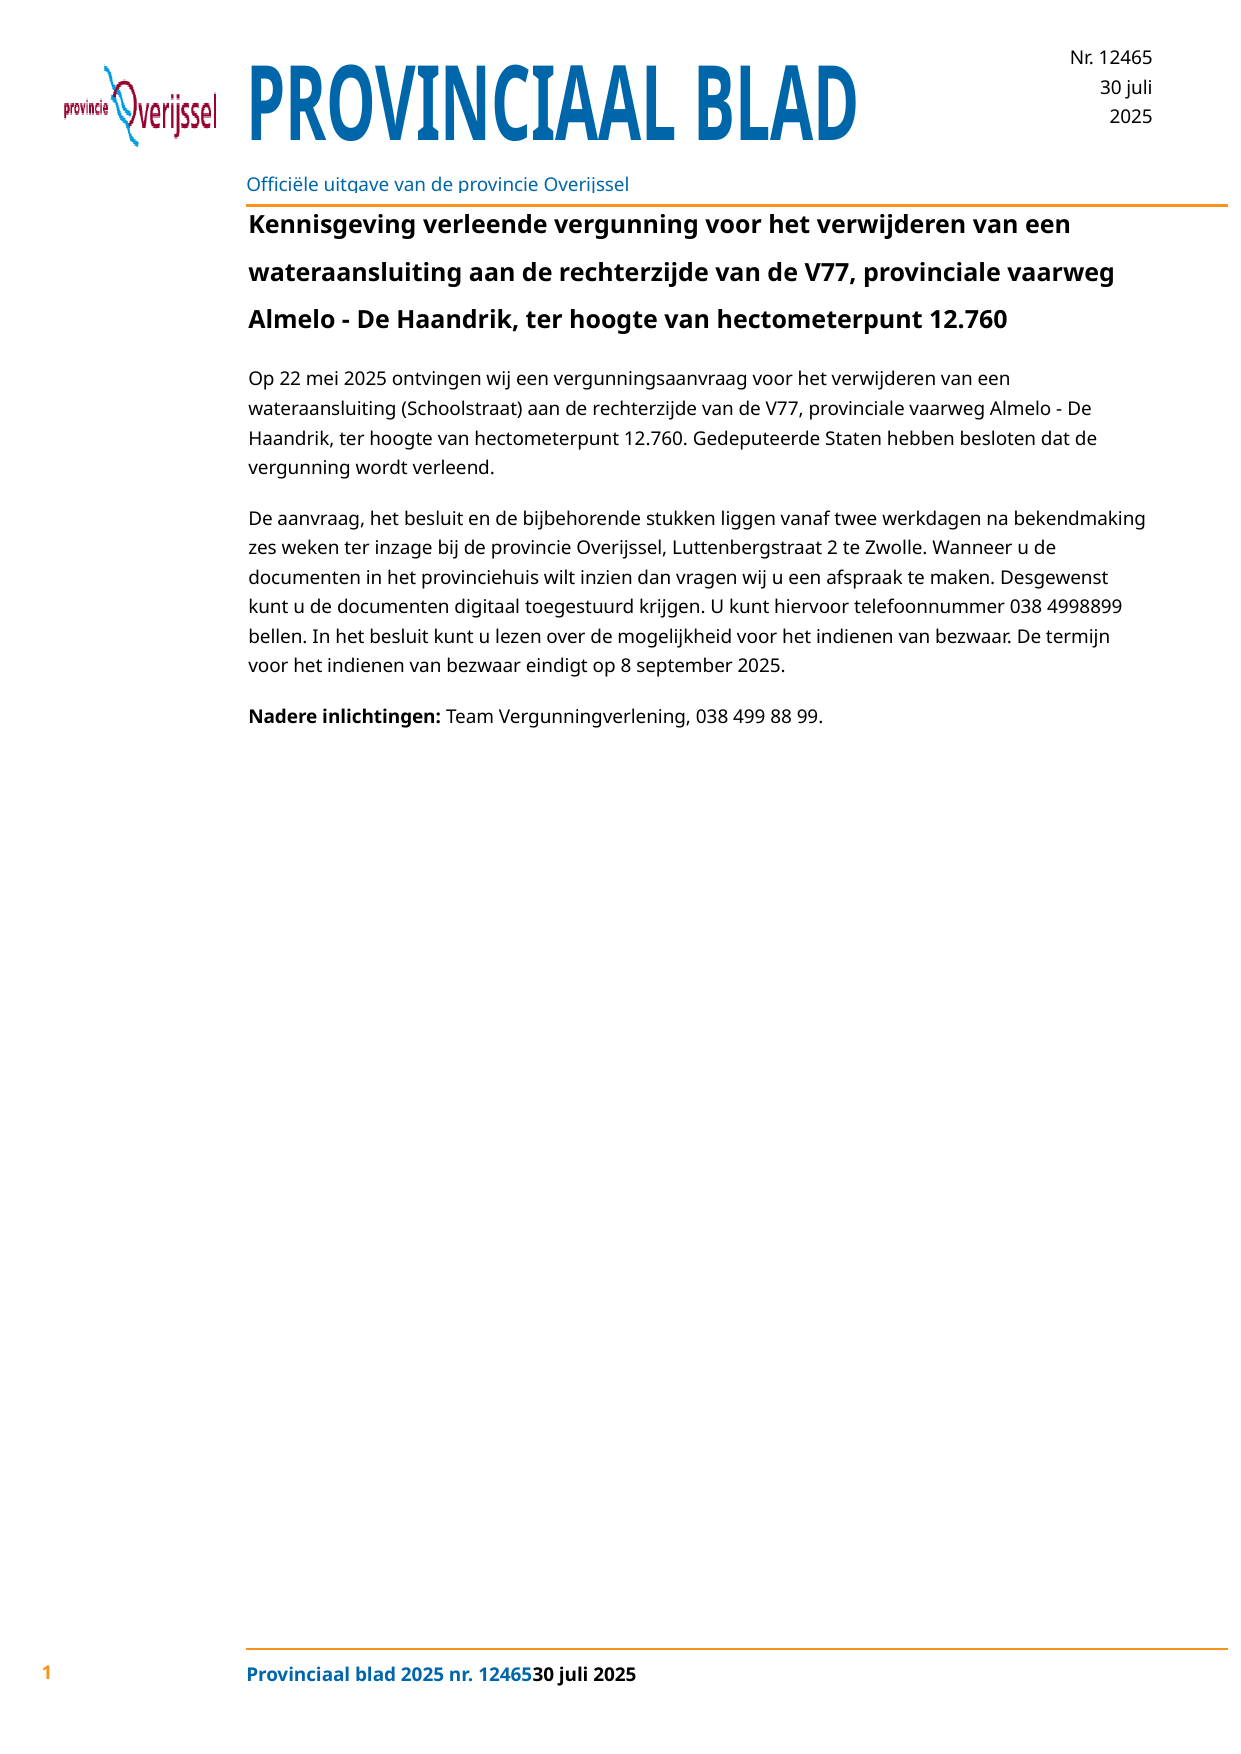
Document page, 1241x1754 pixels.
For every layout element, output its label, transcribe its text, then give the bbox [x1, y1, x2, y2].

picture [41, 47, 231, 172]
text Nadere inlichtingen: Team Vergunningverlening, 038 499 88 99. [248, 703, 1152, 729]
text De aanvraag, het besluit en de bijbehorende stukken liggen vanaf twee werkdagen na bekendmaking zes weken ter inzage bij de provincie Overijssel, Luttenbergstraat 2 te Zwolle. Wanneer u de documenten in het provinciehuis wilt inzien dan vragen wij u een afspraak te maken. Desgewenst kunt u de documenten digitaal toegestuurd krijgen. U kunt hiervoor telefoonnummer 038 4998899 bellen. In het besluit kunt u lezen over de mogelijkheid voor het indienen van bezwaar. De termijn voor het indienen van bezwaar eindigt op 8 september 2025. [248, 505, 1152, 678]
text Op 22 mei 2025 ontvingen wij een vergunningsaanvraag voor het verwijderen van een wateraansluiting (Schoolstraat) aan de rechterzijde van de V77, provinciale vaarweg Almelo - De Haandrik, ter hoogte van hectometerpunt 12.760. Gedeputeerde Staten hebben besloten dat de vergunning wordt verleend. [248, 366, 1152, 480]
text Kennisgeving verleende vergunning voor het verwijderen van een wateraansluiting aan de rechterzijde van de V77, provinciale vaarweg Almelo - De Haandrik, ter hoogte van hectometerpunt 12.760 [248, 207, 1152, 336]
